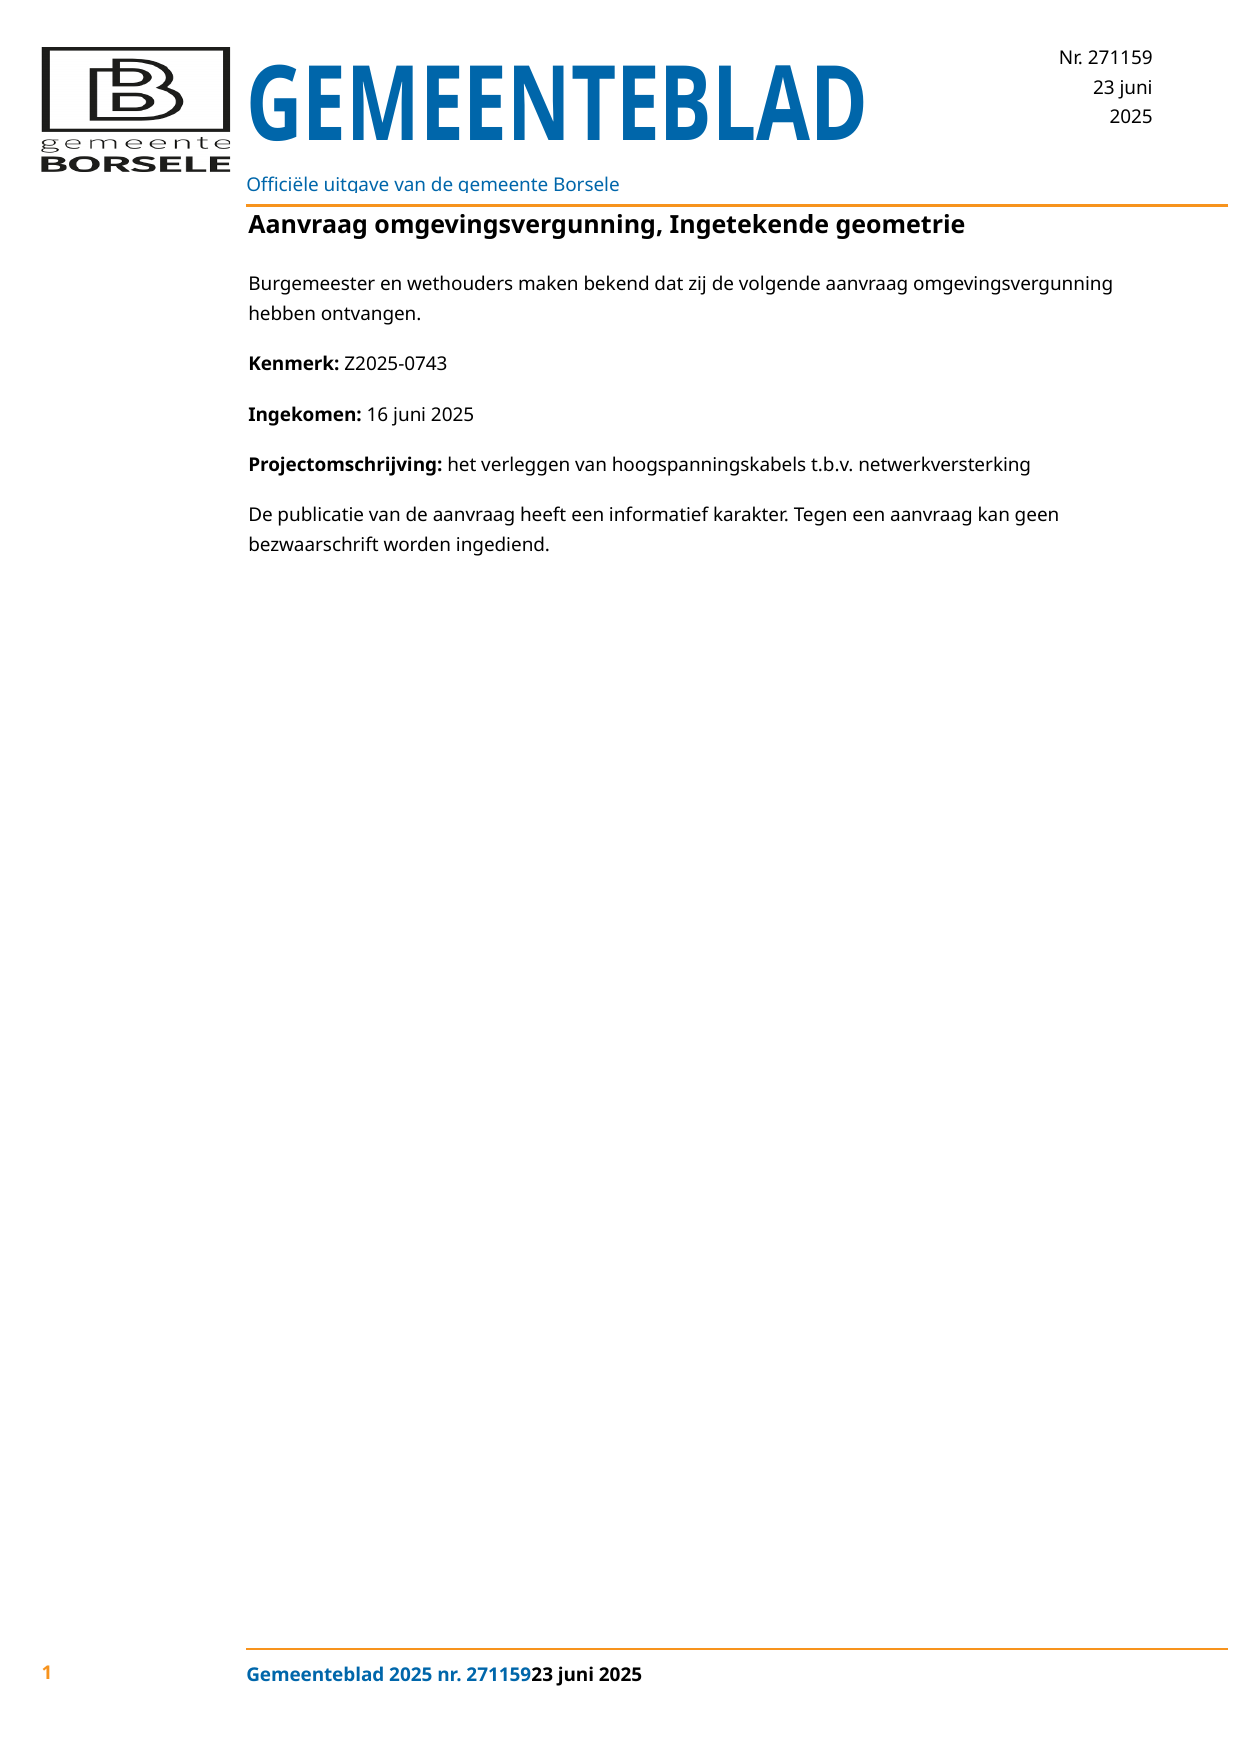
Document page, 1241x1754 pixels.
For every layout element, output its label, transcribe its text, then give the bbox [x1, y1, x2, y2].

text Burgemeester en wethouders maken bekend dat zij de volgende aanvraag omgevingsvergunning hebben ontvangen. [248, 270, 1152, 326]
picture [41, 47, 231, 172]
text Projectomschrijving: het verleggen van hoogspanningskabels t.b.v. netwerkversterking [248, 451, 1152, 477]
text Aanvraag omgevingsvergunning, Ingetekende geometrie [248, 207, 1152, 241]
text Ingekomen: 16 juni 2025 [248, 401, 1152, 426]
text Kenmerk: Z2025-0743 [248, 350, 1152, 376]
text De publicatie van de aanvraag heeft een informatief karakter. Tegen een aanvraag kan geen bezwaarschrift worden ingediend. [248, 502, 1152, 557]
